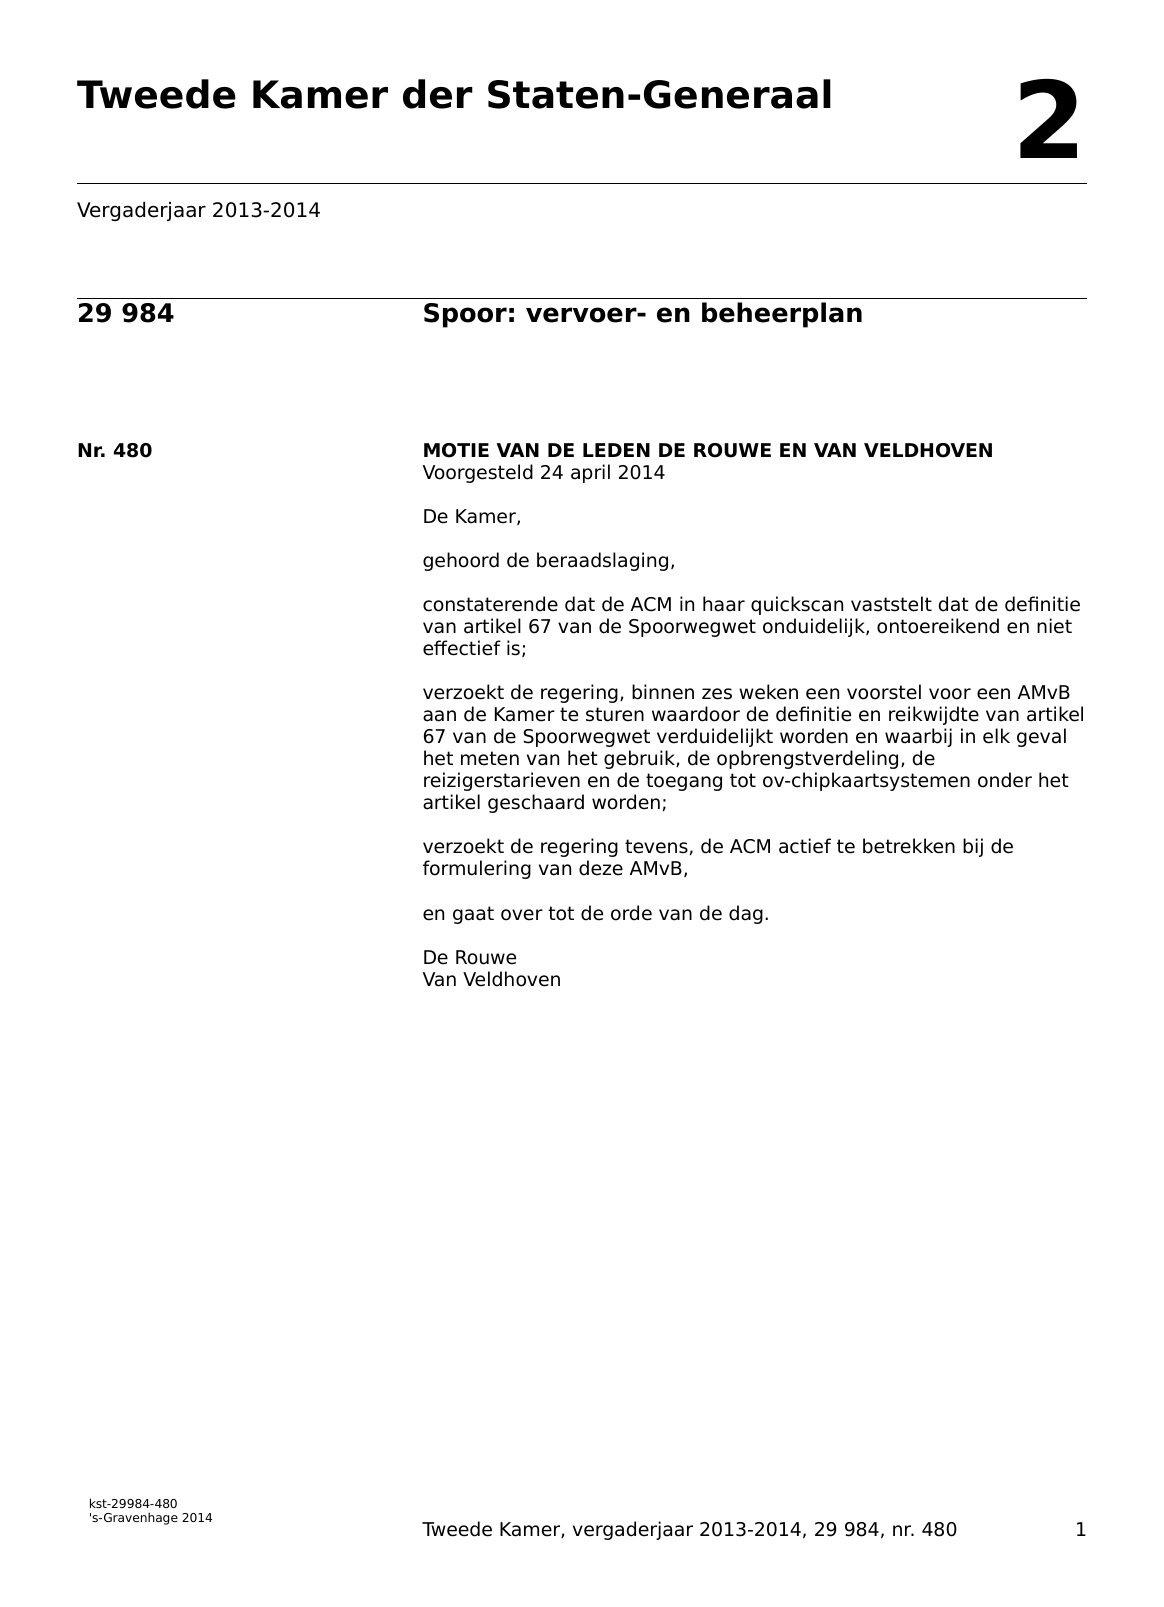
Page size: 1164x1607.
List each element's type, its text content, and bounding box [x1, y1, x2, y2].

text Voorgesteld 24 april 2014 [422, 462, 1087, 484]
subtitle 29 984 Spoor: vervoer- en beheerplan [77, 299, 1087, 329]
text 's-Gravenhage 2014 [88, 1511, 323, 1525]
text De Rouwe [422, 947, 1087, 969]
text verzoekt de regering tevens, de ACM actief te betrekken bij de formulering van deze AMvB, [422, 836, 1087, 880]
text kst-29984-480 [88, 1497, 323, 1511]
table_cell Vergaderjaar 2013-2014 [77, 184, 1087, 298]
text verzoekt de regering, binnen zes weken een voorstel voor een AMvB aan de Kamer te sturen waardoor de definitie en reikwijdte van artikel 67 van de Spoorwegwet verduidelijkt worden en waarbij in elk geval het meten van het gebruik, de opbrengstverdeling, de reizigerstarieven en de toegang tot ov-chipkaartsystemen onder het artikel geschaard worden; [422, 682, 1087, 814]
table_header Tweede Kamer der Staten-Generaal [77, 59, 886, 183]
text De Kamer, [422, 506, 1087, 528]
table_header 2 [886, 59, 1087, 183]
subtitle Nr. 480 MOTIE VAN DE LEDEN DE ROUWE EN VAN VELDHOVEN [77, 440, 1087, 462]
text constaterende dat de ACM in haar quickscan vaststelt dat de definitie van artikel 67 van de Spoorwegwet onduidelijk, ontoereikend en niet effectief is; [422, 594, 1087, 660]
text Van Veldhoven [422, 969, 1087, 991]
text en gaat over tot de orde van de dag. [422, 902, 1087, 924]
text gehoord de beraadslaging, [422, 550, 1087, 572]
